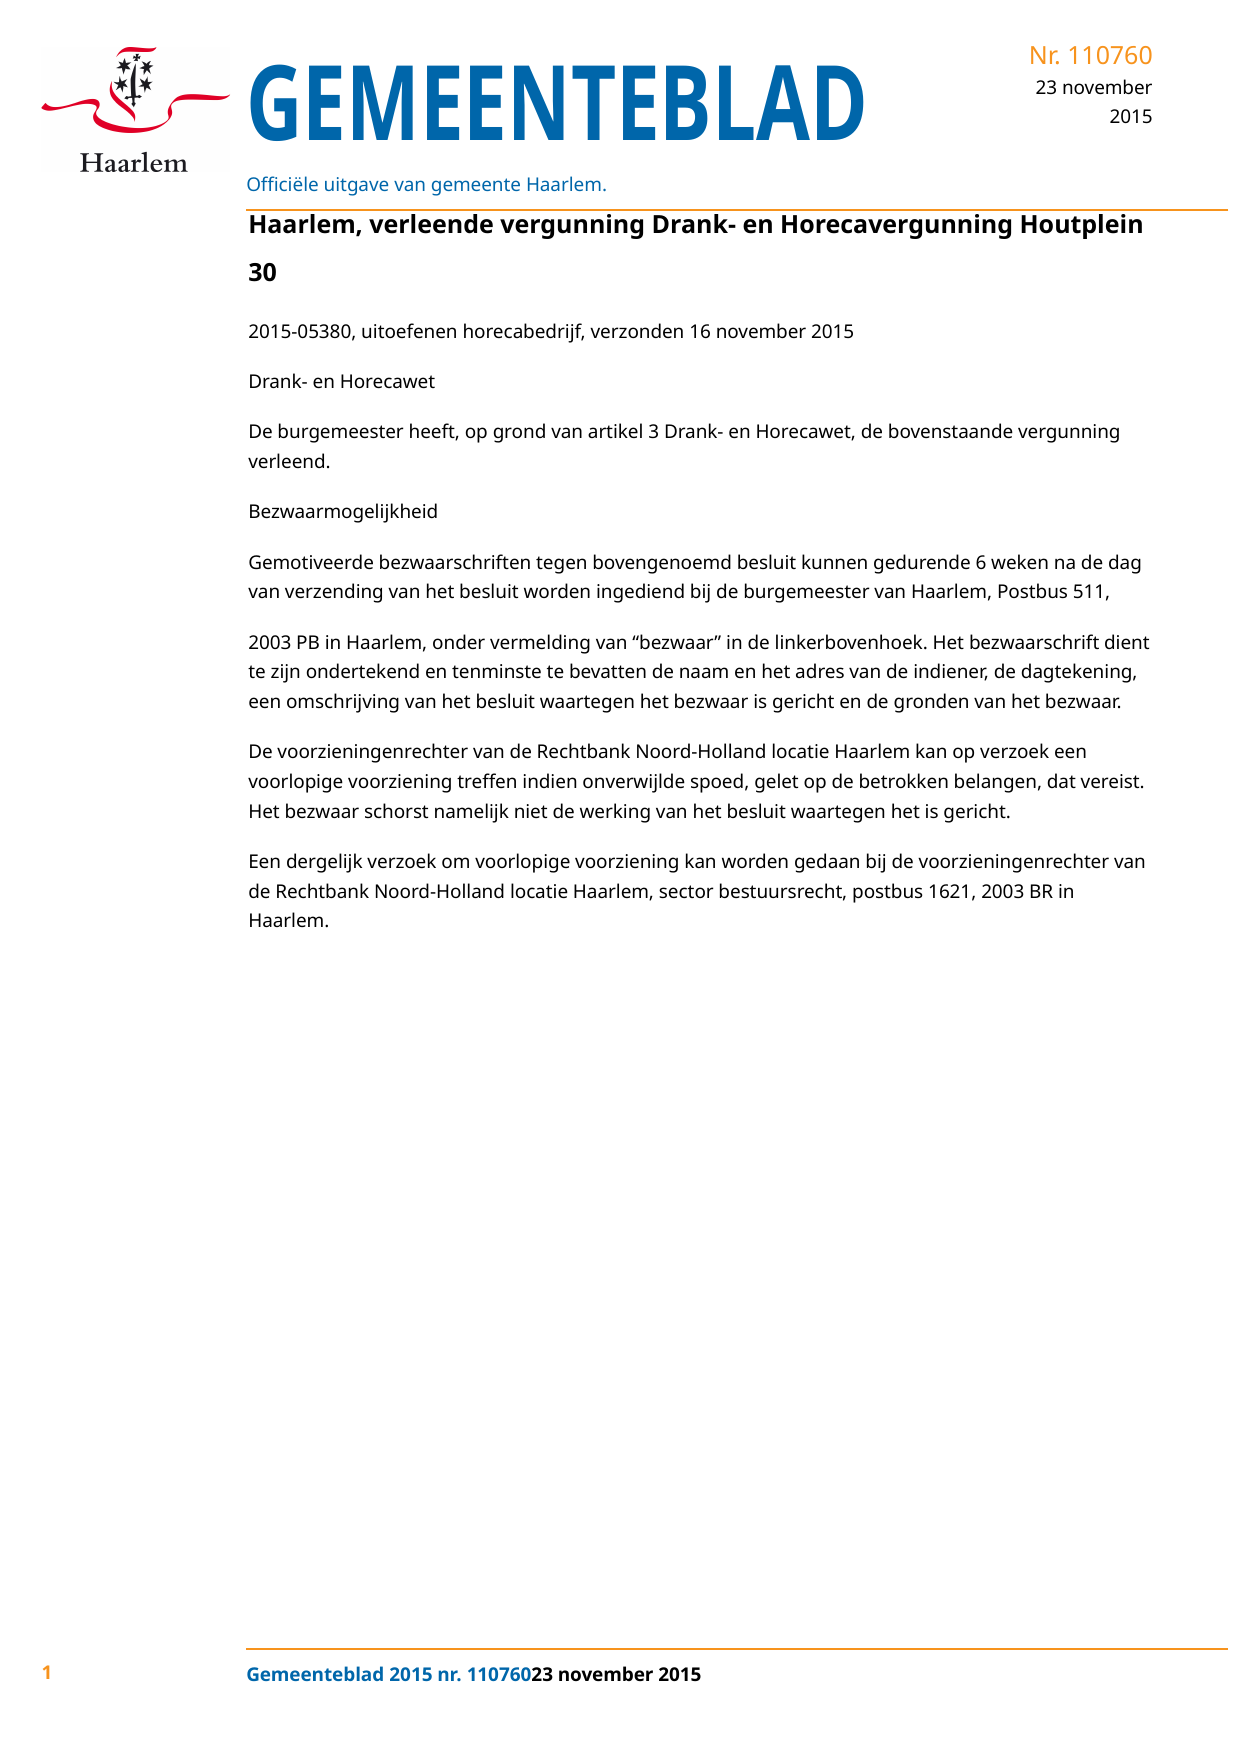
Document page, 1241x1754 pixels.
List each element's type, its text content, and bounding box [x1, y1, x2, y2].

text Haarlem, verleende vergunning Drank- en Horecavergunning Houtplein 30 [248, 211, 1152, 288]
text De voorzieningenrechter van de Rechtbank Noord-Holland locatie Haarlem kan op verzoek een voorlopige voorziening treffen indien onverwijlde spoed, gelet op de betrokken belangen, dat vereist. Het bezwaar schorst namelijk niet de werking van het besluit waartegen het is gericht. [248, 739, 1152, 824]
text Bezwaarmogelijkheid [248, 499, 1152, 524]
picture [41, 47, 231, 172]
text 2015-05380, uitoefenen horecabedrijf, verzonden 16 november 2015 [248, 318, 1152, 344]
text Een dergelijk verzoek om voorlopige voorziening kan worden gedaan bij de voorzieningenrechter van de Rechtbank Noord-Holland locatie Haarlem, sector bestuursrecht, postbus 1621, 2003 BR in Haarlem. [248, 848, 1152, 933]
text Gemotiveerde bezwaarschriften tegen bovengenoemd besluit kunnen gedurende 6 weken na de dag van verzending van het besluit worden ingediend bij de burgemeester van Haarlem, Postbus 511, [248, 549, 1152, 604]
text De burgemeester heeft, op grond van artikel 3 Drank- en Horecawet, de bovenstaande vergunning verleend. [248, 419, 1152, 474]
text 2003 PB in Haarlem, onder vermelding van “bezwaar” in de linkerbovenhoek. Het bezwaarschrift dient te zijn ondertekend en tenminste te bevatten de naam en het adres van de indiener, de dagtekening, een omschrijving van het besluit waartegen het bezwaar is gericht en de gronden van het bezwaar. [248, 629, 1152, 714]
text Drank- en Horecawet [248, 368, 1152, 394]
